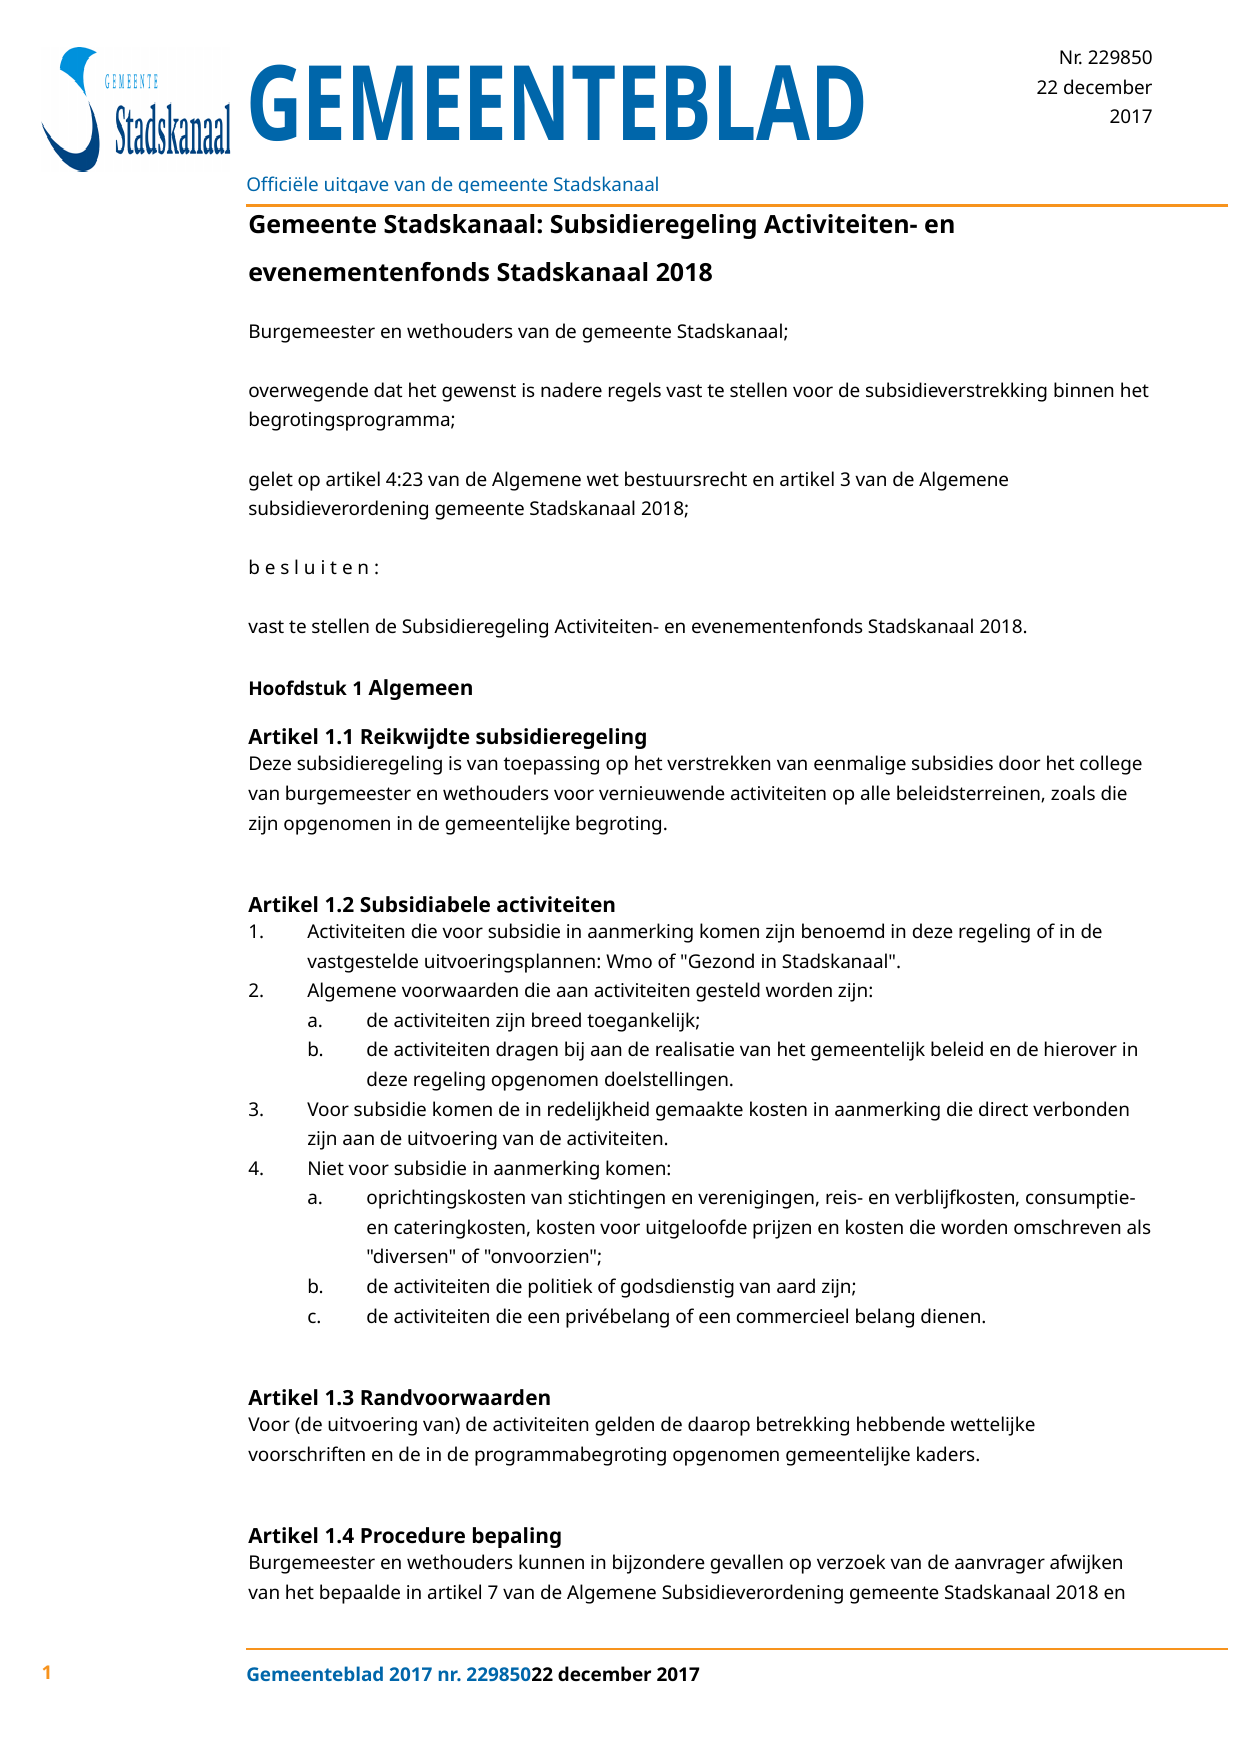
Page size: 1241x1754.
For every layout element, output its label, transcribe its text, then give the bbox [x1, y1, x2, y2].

list de activiteiten die een privébelang of een commercieel belang dienen. [307, 1303, 1152, 1328]
text Burgemeester en wethouders kunnen in bijzondere gevallen op verzoek van de aanvrager afwijken van het bepaalde in artikel 7 van de Algemene Subsidieverordening gemeente Stadskanaal 2018 en [248, 1549, 1152, 1604]
text Gemeente Stadskanaal: Subsidieregeling Activiteiten- en evenementenfonds Stadskanaal 2018 [248, 207, 1152, 288]
text overwegende dat het gewenst is nadere regels vast te stellen voor de subsidieverstrekking binnen het begrotingsprogramma; [248, 377, 1152, 432]
list Voor subsidie komen de in redelijkheid gemaakte kosten in aanmerking die direct verbonden zijn aan de uitvoering van de activiteiten. [248, 1096, 1152, 1151]
text b e s l u i t e n : [248, 554, 1152, 580]
text Deze subsidieregeling is van toepassing op het verstrekken van eenmalige subsidies door het college van burgemeester en wethouders voor vernieuwende activiteiten op alle beleidsterreinen, zoals die zijn opgenomen in de gemeentelijke begroting. [248, 751, 1152, 836]
list Activiteiten die voor subsidie in aanmerking komen zijn benoemd in deze regeling of in de vastgestelde uitvoeringsplannen: Wmo of "Gezond in Stadskanaal". [248, 918, 1152, 973]
text gelet op artikel 4:23 van de Algemene wet bestuursrecht en artikel 3 van de Algemene subsidieverordening gemeente Stadskanaal 2018; [248, 466, 1152, 521]
text Artikel 1.3 Randvoorwaarden [248, 1383, 1152, 1411]
list de activiteiten zijn breed toegankelijk; [307, 1007, 1152, 1033]
list Niet voor subsidie in aanmerking komen: [248, 1155, 1152, 1181]
list Algemene voorwaarden die aan activiteiten gesteld worden zijn: [248, 977, 1152, 1003]
picture [41, 47, 231, 172]
text Artikel 1.2 Subsidiabele activiteiten [248, 890, 1152, 918]
list oprichtingskosten van stichtingen en verenigingen, reis- en verblijfkosten, consumptie- en cateringkosten, kosten voor uitgeloofde prijzen en kosten die worden omschreven als "diversen" of "onvoorzien"; [307, 1184, 1152, 1269]
text Voor (de uitvoering van) de activiteiten gelden de daarop betrekking hebbende wettelijke voorschriften en de in de programmabegroting opgenomen gemeentelijke kaders. [248, 1411, 1152, 1467]
text Hoofdstuk 1 Algemeen [248, 673, 1152, 701]
text Artikel 1.4 Procedure bepaling [248, 1521, 1152, 1549]
text Burgemeester en wethouders van de gemeente Stadskanaal; [248, 318, 1152, 344]
text vast te stellen de Subsidieregeling Activiteiten- en evenementenfonds Stadskanaal 2018. [248, 614, 1152, 639]
text Artikel 1.1 Reikwijdte subsidieregeling [248, 722, 1152, 751]
list de activiteiten die politiek of godsdienstig van aard zijn; [307, 1273, 1152, 1299]
list de activiteiten dragen bij aan de realisatie van het gemeentelijk beleid en de hierover in deze regeling opgenomen doelstellingen. [307, 1037, 1152, 1092]
